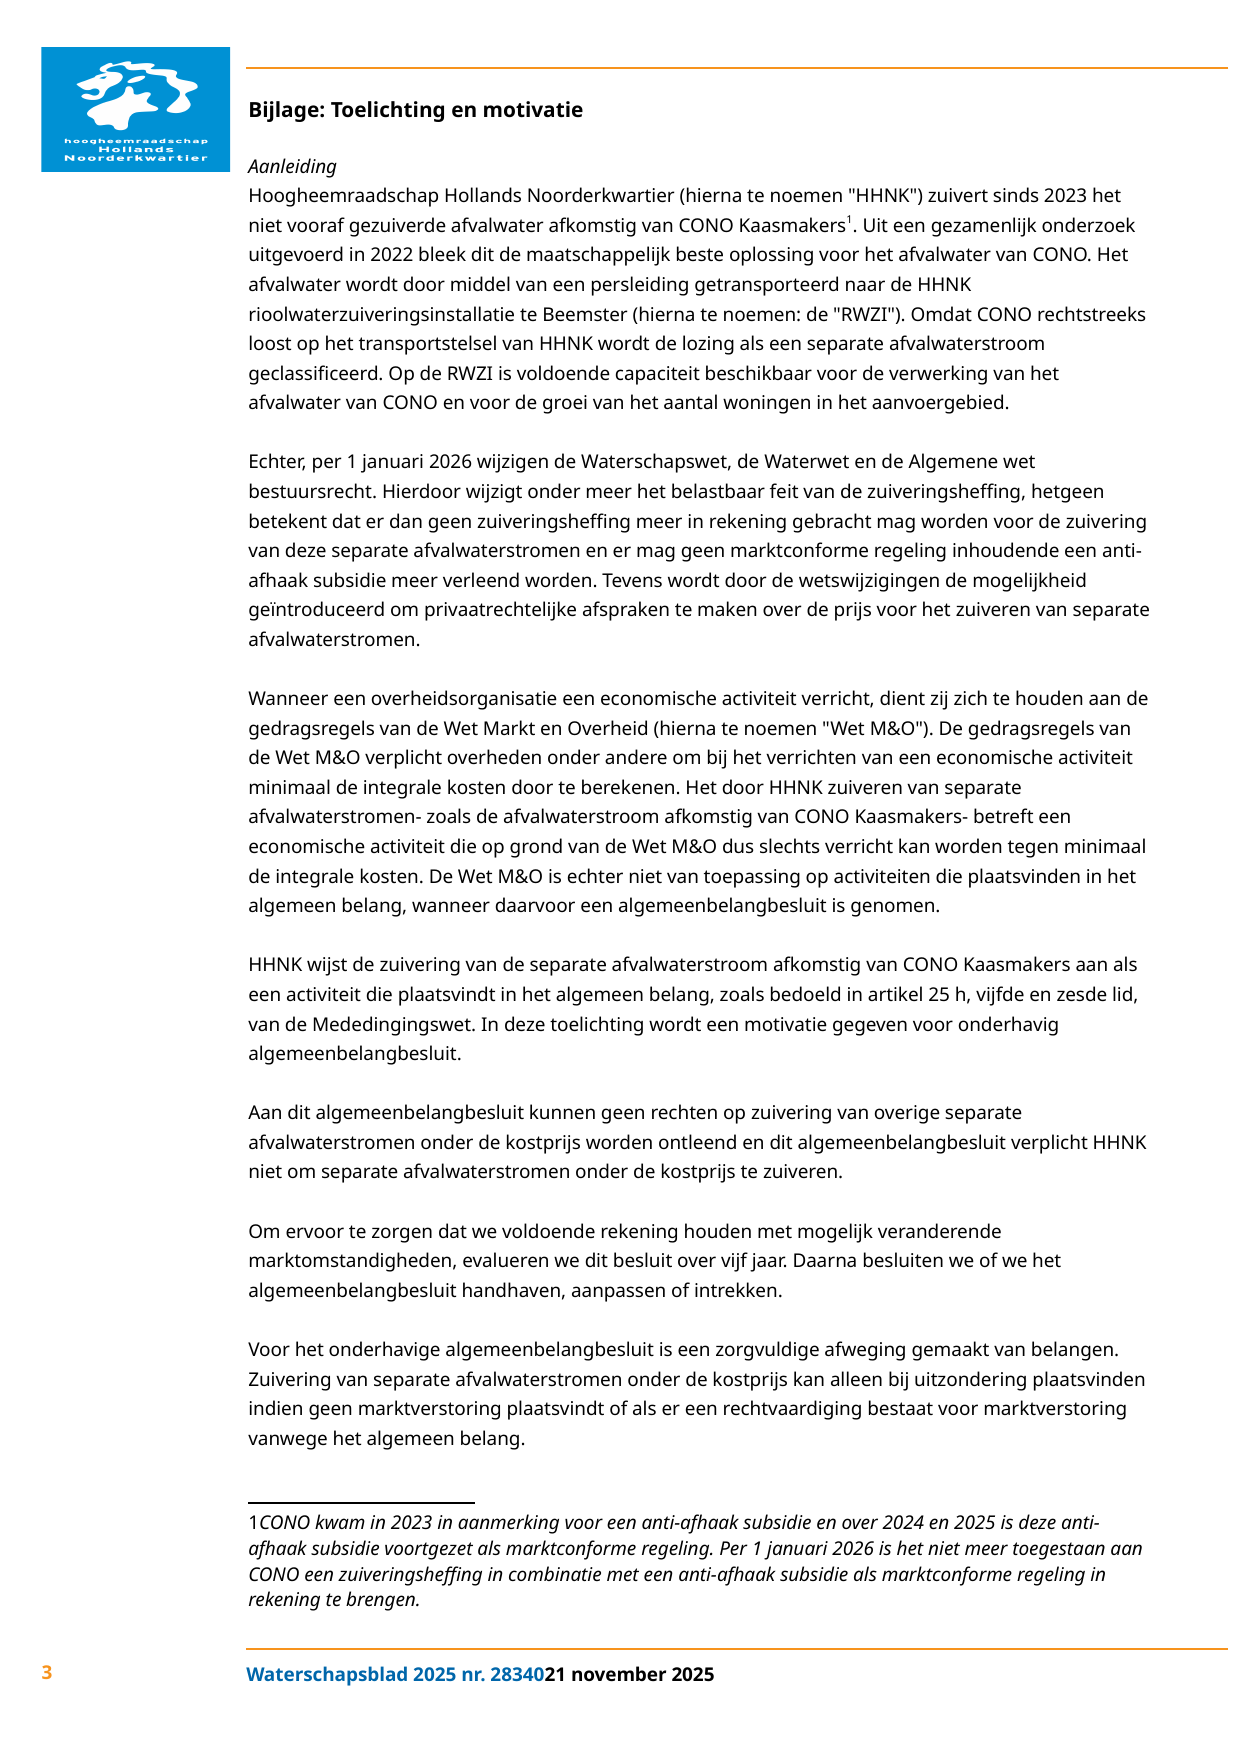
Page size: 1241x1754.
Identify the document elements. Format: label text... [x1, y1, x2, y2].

text HHNK wijst de zuivering van de separate afvalwaterstroom afkomstig van CONO Kaasmakers aan als een activiteit die plaatsvindt in het algemeen belang, zoals bedoeld in artikel 25 h, vijfde en zesde lid, van de Mededingingswet. In deze toelichting wordt een motivatie gegeven voor onderhavig algemeenbelangbesluit. [248, 952, 1152, 1066]
picture [118, 62, 197, 112]
text Voor het onderhavige algemeenbelangbesluit is een zorgvuldige afweging gemaakt van belangen. Zuivering van separate afvalwaterstromen onder de kostprijs kan alleen bij uitzondering plaatsvinden indien geen marktverstoring plaatsvindt of als er een rechtvaardiging bestaat voor marktverstoring vanwege het algemeen belang. [248, 1336, 1152, 1451]
text Echter, per 1 januari 2026 wijzigen de Waterschapswet, de Waterwet en de Algemene wet bestuursrecht. Hierdoor wijzigt onder meer het belastbaar feit van de zuiveringsheffing, hetgeen betekent dat er dan geen zuiveringsheffing meer in rekening gebracht mag worden voor de zuivering van deze separate afvalwaterstromen en er mag geen marktconforme regeling inhoudende een anti-afhaak subsidie meer verleend worden. Tevens wordt door de wetswijzigingen de mogelijkheid geïntroduceerd om privaatrechtelijke afspraken te maken over de prijs voor het zuiveren van separate afvalwaterstromen. [248, 449, 1152, 652]
text Aanleiding [248, 153, 1152, 179]
text Aan dit algemeenbelangbesluit kunnen geen rechten op zuivering van overige separate afvalwaterstromen onder de kostprijs worden ontleend en dit algemeenbelangbesluit verplicht HHNK niet om separate afvalwaterstromen onder de kostprijs te zuiveren. [248, 1099, 1152, 1184]
text Hoogheemraadschap Hollands Noorderkwartier (hierna te noemen "HHNK") zuivert sinds 2023 het niet vooraf gezuiverde afvalwater afkomstig van CONO Kaasmakers. Uit een gezamenlijk onderzoek uitgevoerd in 2022 bleek dit de maatschappelijk beste oplossing voor het afvalwater van CONO. Het afvalwater wordt door middel van een persleiding getransporteerd naar de HHNK rioolwaterzuiveringsinstallatie te Beemster (hierna te noemen: de "RWZI"). Omdat CONO rechtstreeks loost op het transportstelsel van HHNK wordt de lozing als een separate afvalwaterstroom geclassificeerd. Op de RWZI is voldoende capaciteit beschikbaar voor de verwerking van het afvalwater van CONO en voor de groei van het aantal woningen in het aanvoergebied. [248, 182, 1152, 415]
picture [88, 87, 157, 130]
text Om ervoor te zorgen dat we voldoende rekening houden met mogelijk veranderende marktomstandigheden, evalueren we dit besluit over vijf jaar. Daarna besluiten we of we het algemeenbelangbesluit handhaven, aanpassen of intrekken. [248, 1218, 1152, 1303]
text Bijlage: Toelichting en motivatie [248, 95, 1152, 123]
picture [78, 64, 122, 99]
picture [129, 76, 144, 82]
text CONO kwam in 2023 in aanmerking voor een anti-afhaak subsidie en over 2024 en 2025 is deze anti-afhaak subsidie voortgezet als marktconforme regeling. Per 1 januari 2026 is het niet meer toegestaan aan CONO een zuiveringsheffing in combinatie met een anti-afhaak subsidie als marktconforme regeling in rekening te brengen. [248, 1509, 1152, 1612]
text Wanneer een overheidsorganisatie een economische activiteit verricht, dient zij zich te houden aan de gedragsregels van de Wet Markt en Overheid (hierna te noemen "Wet M&O"). De gedragsregels van de Wet M&O verplicht overheden onder andere om bij het verrichten van een economische activiteit minimaal de integrale kosten door te berekenen. Het door HHNK zuiveren van separate afvalwaterstromen- zoals de afvalwaterstroom afkomstig van CONO Kaasmakers- betreft een economische activiteit die op grond van de Wet M&O dus slechts verricht kan worden tegen minimaal de integrale kosten. De Wet M&O is echter niet van toepassing op activiteiten die plaatsvinden in het algemeen belang, wanneer daarvoor een algemeenbelangbesluit is genomen. [248, 685, 1152, 918]
